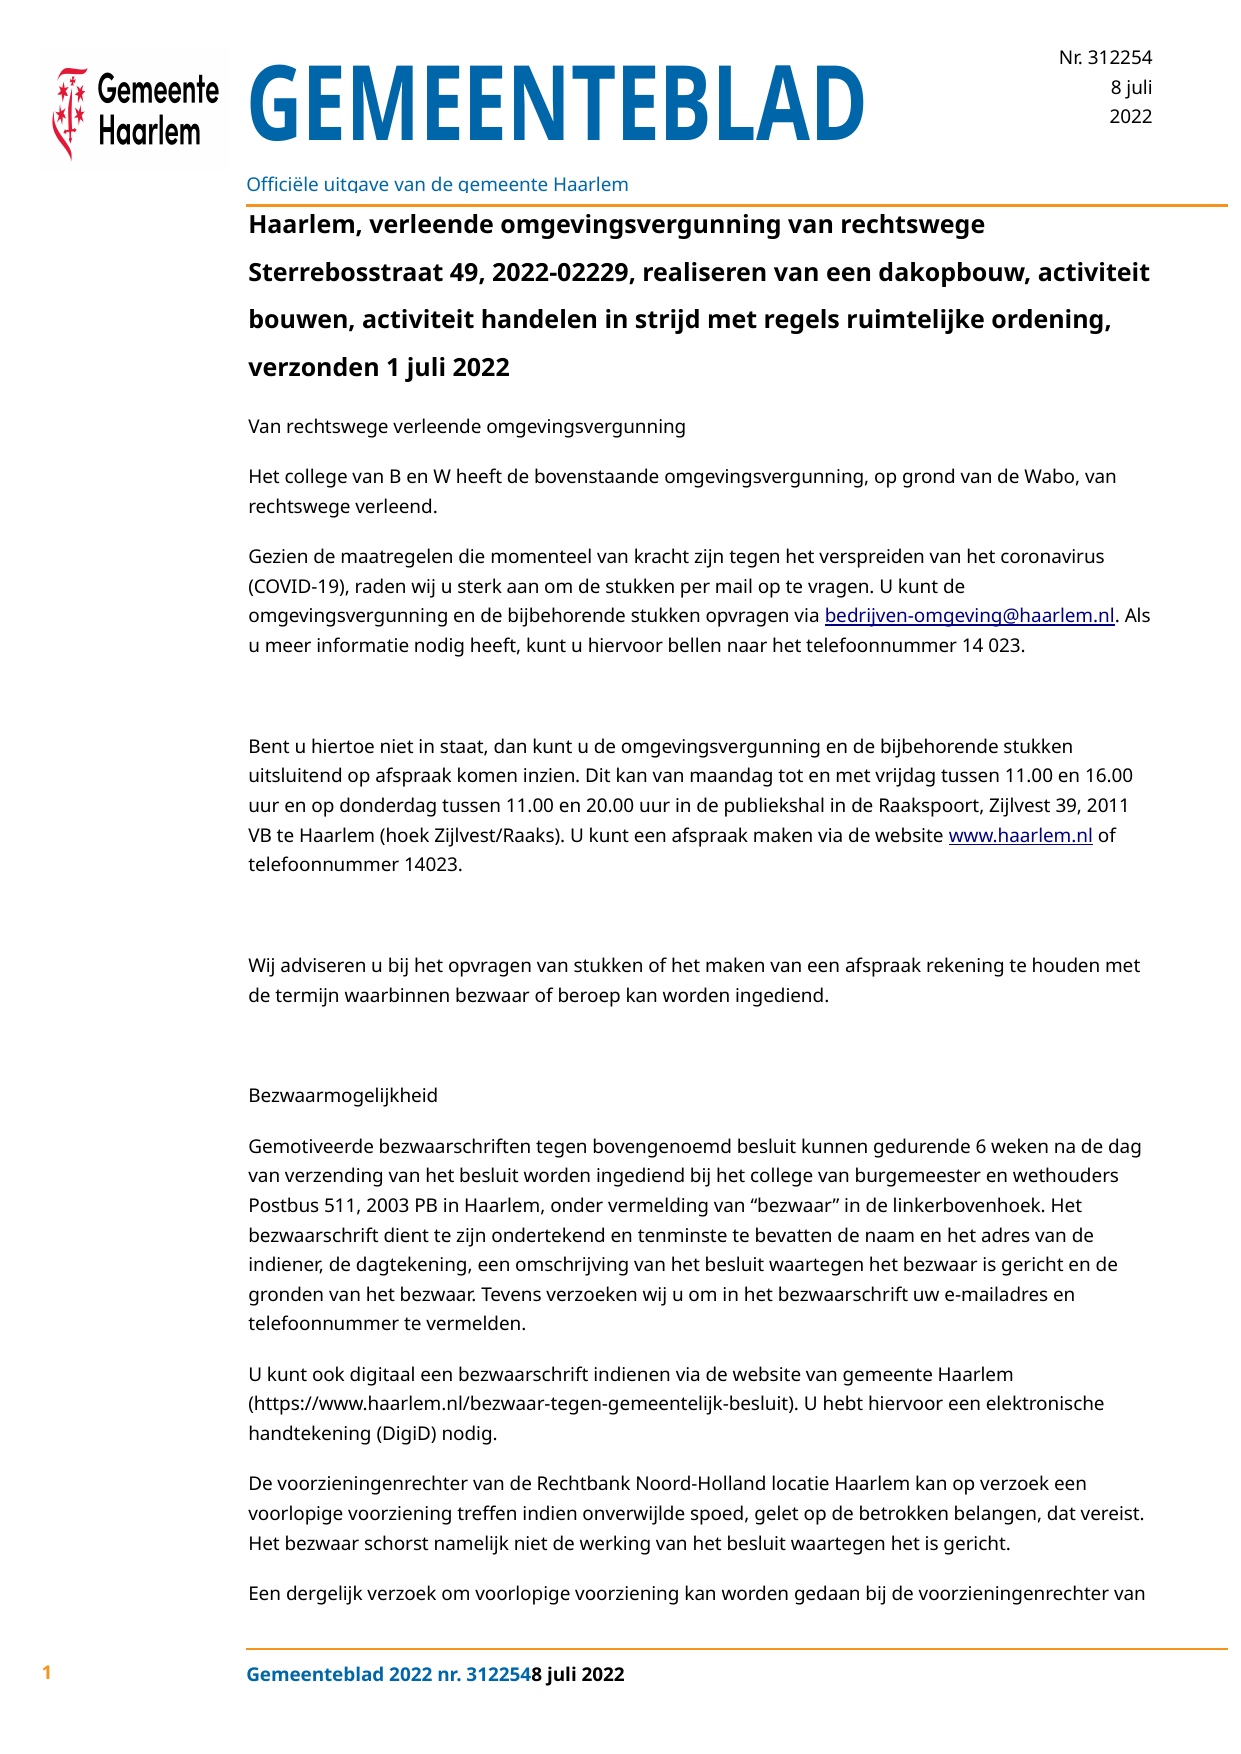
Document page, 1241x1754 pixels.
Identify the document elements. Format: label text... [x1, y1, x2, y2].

text Een dergelijk verzoek om voorlopige voorziening kan worden gedaan bij de voorzieningenrechter van [248, 1580, 1152, 1606]
text Gezien de maatregelen die momenteel van kracht zijn tegen het verspreiden van het coronavirus (COVID-19), raden wij u sterk aan om de stukken per mail op te vragen. U kunt de omgevingsvergunning en de bijbehorende stukken opvragen via bedrijven-omgeving@haarlem.nl. Als u meer informatie nodig heeft, kunt u hiervoor bellen naar het telefoonnummer 14 023. [248, 543, 1152, 658]
text Wij adviseren u bij het opvragen van stukken of het maken van een afspraak rekening te houden met de termijn waarbinnen bezwaar of beroep kan worden ingediend. [248, 952, 1152, 1008]
text U kunt ook digitaal een bezwaarschrift indienen via de website van gemeente Haarlem (https://www.haarlem.nl/bezwaar-tegen-gemeentelijk-besluit). U hebt hiervoor een elektronische handtekening (DigiD) nodig. [248, 1361, 1152, 1446]
text Van rechtswege verleende omgevingsvergunning [248, 413, 1152, 439]
text Bent u hiertoe niet in staat, dan kunt u de omgevingsvergunning en de bijbehorende stukken uitsluitend op afspraak komen inzien. Dit kan van maandag tot en met vrijdag tussen 11.00 en 16.00 uur en op donderdag tussen 11.00 en 20.00 uur in de publiekshal in de Raakspoort, Zijlvest 39, 2011 VB te Haarlem (hoek Zijlvest/Raaks). U kunt een afspraak maken via de website www.haarlem.nl of telefoonnummer 14023. [248, 733, 1152, 877]
text Haarlem, verleende omgevingsvergunning van rechtswege Sterrebosstraat 49, 2022-02229, realiseren van een dakopbouw, activiteit bouwen, activiteit handelen in strijd met regels ruimtelijke ordening, verzonden 1 juli 2022 [248, 207, 1152, 384]
text Gemotiveerde bezwaarschriften tegen bovengenoemd besluit kunnen gedurende 6 weken na de dag van verzending van het besluit worden ingediend bij het college van burgemeester en wethouders Postbus 511, 2003 PB in Haarlem, onder vermelding van “bezwaar” in de linkerbovenhoek. Het bezwaarschrift dient te zijn ondertekend en tenminste te bevatten de naam en het adres van de indiener, de dagtekening, een omschrijving van het besluit waartegen het bezwaar is gericht en de gronden van het bezwaar. Tevens verzoeken wij u om in het bezwaarschrift uw e-mailadres en telefoonnummer te vermelden. [248, 1133, 1152, 1336]
text Bezwaarmogelijkheid [248, 1083, 1152, 1108]
text De voorzieningenrechter van de Rechtbank Noord-Holland locatie Haarlem kan op verzoek een voorlopige voorziening treffen indien onverwijlde spoed, gelet op de betrokken belangen, dat vereist. Het bezwaar schorst namelijk niet de werking van het besluit waartegen het is gericht. [248, 1471, 1152, 1556]
text Het college van B en W heeft de bovenstaande omgevingsvergunning, op grond van de Wabo, van rechtswege verleend. [248, 463, 1152, 519]
picture [41, 47, 231, 172]
